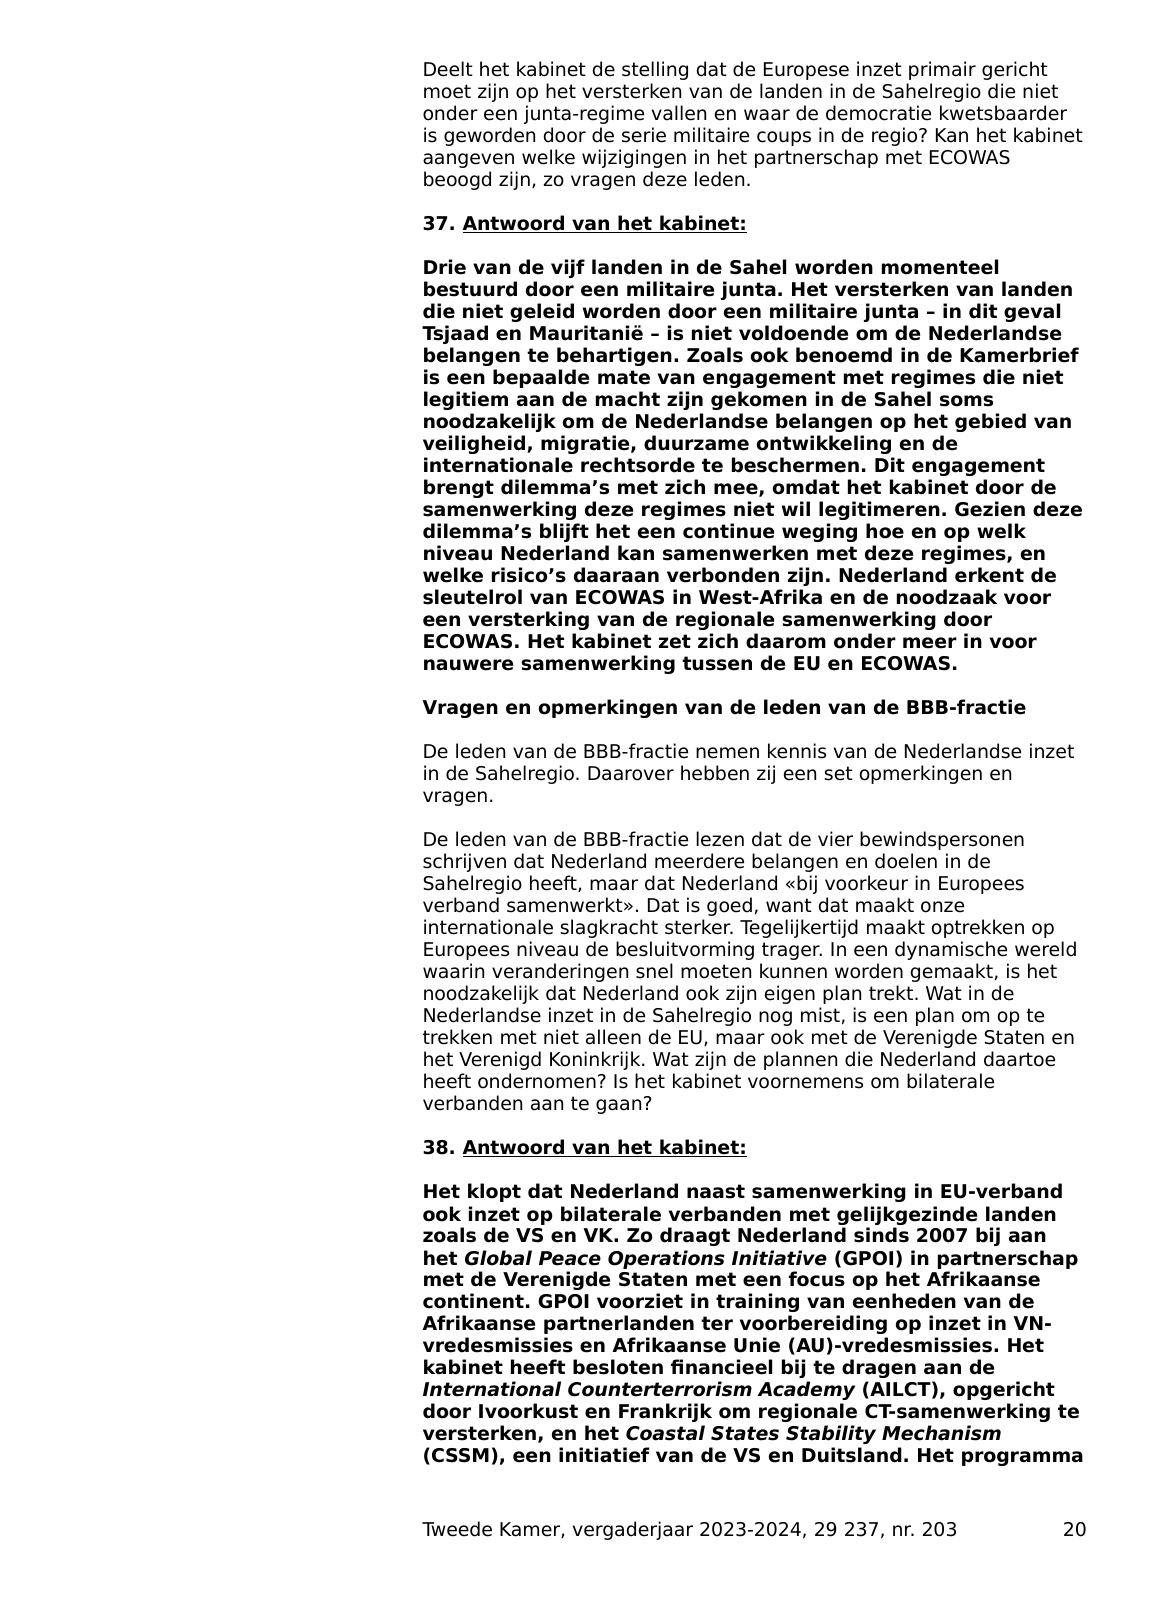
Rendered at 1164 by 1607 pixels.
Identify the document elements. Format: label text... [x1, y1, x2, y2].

subtitle Vragen en opmerkingen van de leden van de BBB-fractie [422, 697, 1087, 719]
text De leden van de BBB-fractie lezen dat de vier bewindspersonen schrijven dat Nederland meerdere belangen en doelen in de Sahelregio heeft, maar dat Nederland «bij voorkeur in Europees verband samenwerkt». Dat is goed, want dat maakt onze internationale slagkracht sterker. Tegelijkertijd maakt optrekken op Europees niveau de besluitvorming trager. In een dynamische wereld waarin veranderingen snel moeten kunnen worden gemaakt, is het noodzakelijk dat Nederland ook zijn eigen plan trekt. Wat in de Nederlandse inzet in de Sahelregio nog mist, is een plan om op te trekken met niet alleen de EU, maar ook met de Verenigde Staten en het Verenigd Koninkrijk. Wat zijn de plannen die Nederland daartoe heeft ondernomen? Is het kabinet voornemens om bilaterale verbanden aan te gaan? [422, 829, 1087, 1115]
text 38. Antwoord van het kabinet: [422, 1137, 1087, 1159]
text Het klopt dat Nederland naast samenwerking in EU-verband ook inzet op bilaterale verbanden met gelijkgezinde landen zoals de VS en VK. Zo draagt Nederland sinds 2007 bij aan het Global Peace Operations Initiative (GPOI) in partnerschap met de Verenigde Staten met een focus op het Afrikaanse continent. GPOI voorziet in training van eenheden van de Afrikaanse partnerlanden ter voorbereiding op inzet in VN-vredesmissies en Afrikaanse Unie (AU)-vredesmissies. Het kabinet heeft besloten financieel bij te dragen aan de International Counterterrorism Academy (AILCT), opgericht door Ivoorkust en Frankrijk om regionale CT-samenwerking te versterken, en het Coastal States Stability Mechanism (CSSM), een initiatief van de VS en Duitsland. Het programma [422, 1181, 1087, 1467]
text Deelt het kabinet de stelling dat de Europese inzet primair gericht moet zijn op het versterken van de landen in de Sahelregio die niet onder een junta-regime vallen en waar de democratie kwetsbaarder is geworden door de serie militaire coups in de regio? Kan het kabinet aangeven welke wijzigingen in het partnerschap met ECOWAS beoogd zijn, zo vragen deze leden. [422, 59, 1087, 191]
text 37. Antwoord van het kabinet: [422, 213, 1087, 235]
text De leden van de BBB-fractie nemen kennis van de Nederlandse inzet in de Sahelregio. Daarover hebben zij een set opmerkingen en vragen. [422, 741, 1087, 807]
text Drie van de vijf landen in de Sahel worden momenteel bestuurd door een militaire junta. Het versterken van landen die niet geleid worden door een militaire junta – in dit geval Tsjaad en Mauritanië – is niet voldoende om de Nederlandse belangen te behartigen. Zoals ook benoemd in de Kamerbrief is een bepaalde mate van engagement met regimes die niet legitiem aan de macht zijn gekomen in de Sahel soms noodzakelijk om de Nederlandse belangen op het gebied van veiligheid, migratie, duurzame ontwikkeling en de internationale rechtsorde te beschermen. Dit engagement brengt dilemma’s met zich mee, omdat het kabinet door de samenwerking deze regimes niet wil legitimeren. Gezien deze dilemma’s blijft het een continue weging hoe en op welk niveau Nederland kan samenwerken met deze regimes, en welke risico’s daaraan verbonden zijn. Nederland erkent de sleutelrol van ECOWAS in West-Afrika en de noodzaak voor een versterking van de regionale samenwerking door ECOWAS. Het kabinet zet zich daarom onder meer in voor nauwere samenwerking tussen de EU en ECOWAS. [422, 257, 1087, 675]
